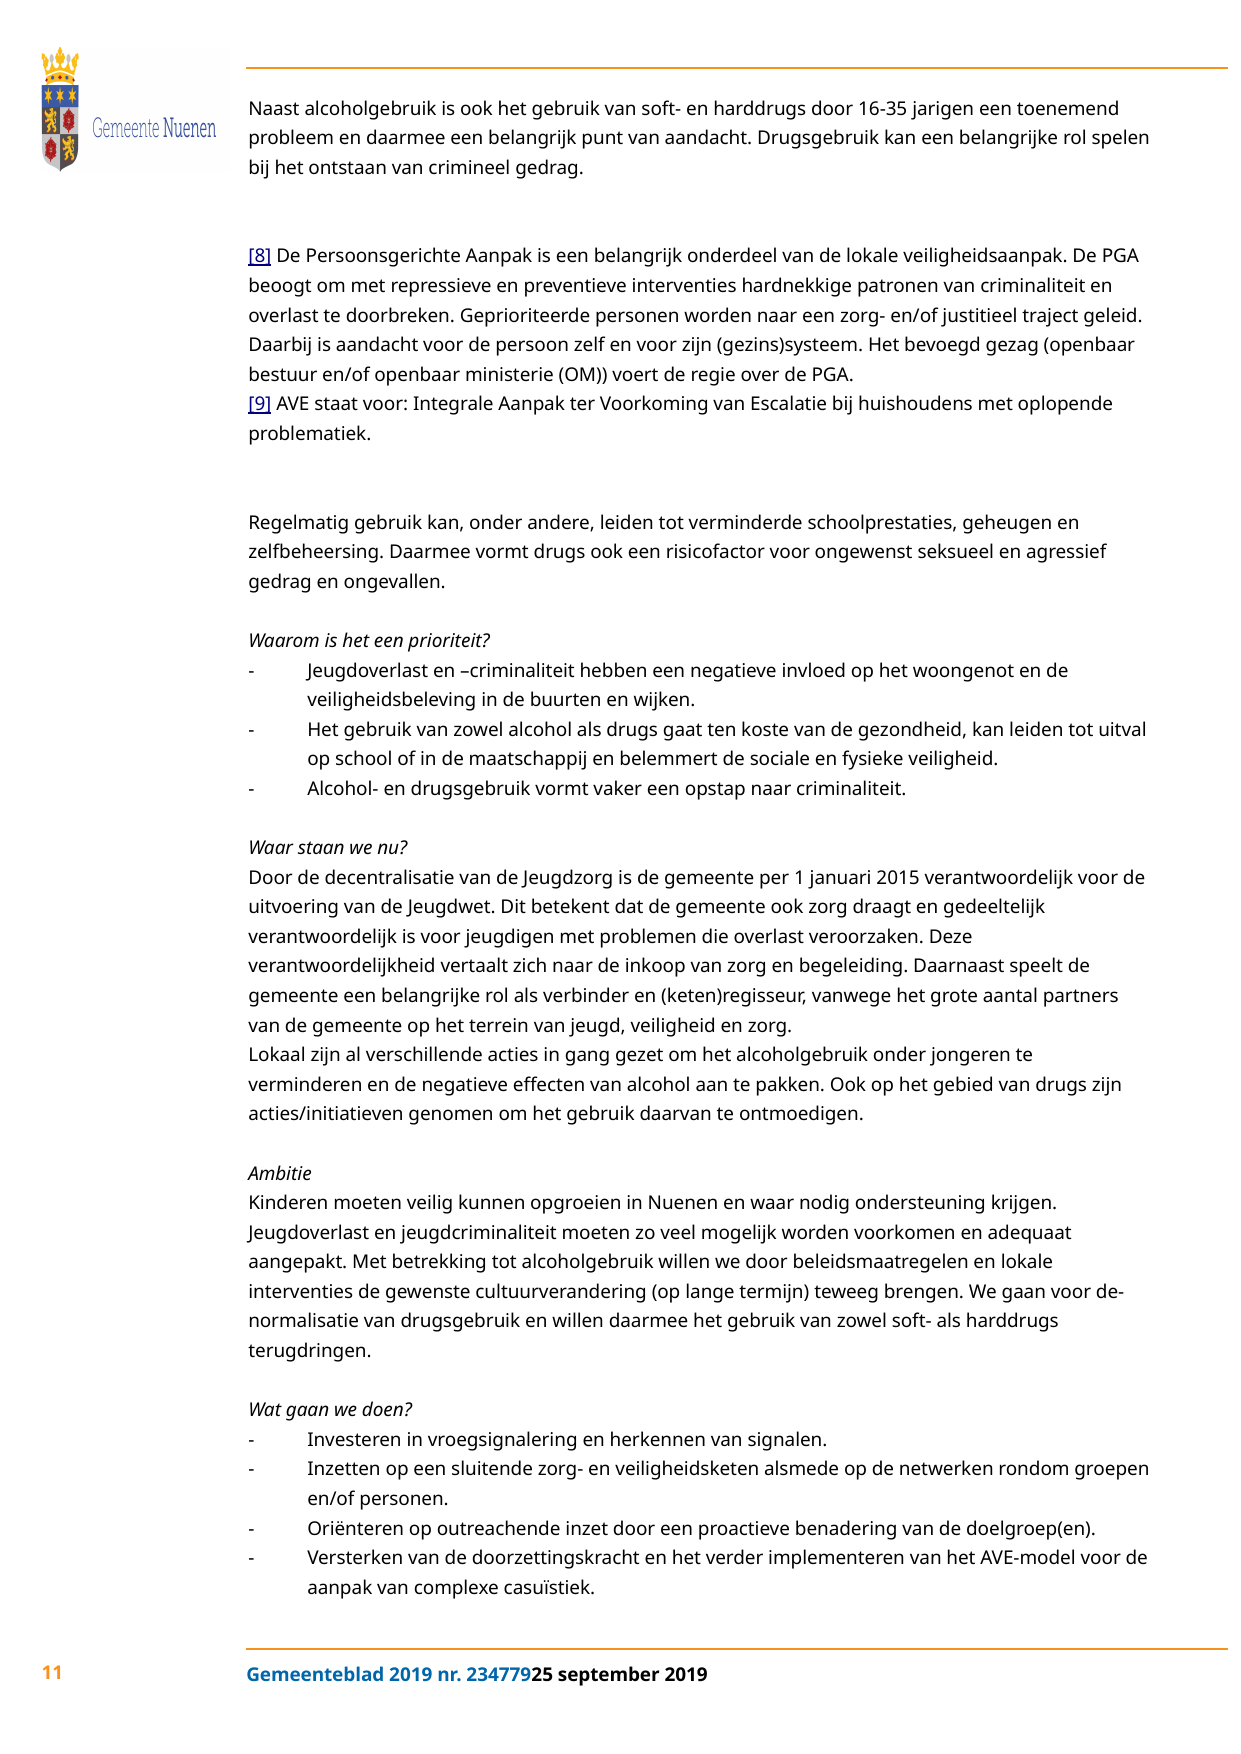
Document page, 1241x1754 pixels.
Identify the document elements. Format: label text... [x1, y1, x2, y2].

text [9] AVE staat voor: Integrale Aanpak ter Voorkoming van Escalatie bij huishoudens met oplopende problematiek. [248, 391, 1152, 446]
list Inzetten op een sluitende zorg- en veiligheidsketen alsmede op de netwerken rondom groepen en/of personen. [248, 1456, 1152, 1511]
text Wat gaan we doen? [248, 1396, 1152, 1422]
text Door de decentralisatie van de Jeugdzorg is de gemeente per 1 januari 2015 verantwoordelijk voor de uitvoering van de Jeugdwet. Dit betekent dat de gemeente ook zorg draagt en gedeeltelijk verantwoordelijk is voor jeugdigen met problemen die overlast veroorzaken. Deze verantwoordelijkheid vertaalt zich naar de inkoop van zorg en begeleiding. Daarnaast speelt de gemeente een belangrijke rol als verbinder en (keten)regisseur, vanwege het grote aantal partners van de gemeente op het terrein van jeugd, veiligheid en zorg. [248, 864, 1152, 1038]
list Investeren in vroegsignalering en herkennen van signalen. [248, 1426, 1152, 1452]
text Ambitie [248, 1160, 1152, 1186]
text Regelmatig gebruik kan, onder andere, leiden tot verminderde schoolprestaties, geheugen en zelfbeheersing. Daarmee vormt drugs ook een risicofactor voor ongewenst seksueel en agressief gedrag en ongevallen. [248, 509, 1152, 594]
list Versterken van de doorzettingskracht en het verder implementeren van het AVE-model voor de aanpak van complexe casuïstiek. [248, 1544, 1152, 1600]
list Het gebruik van zowel alcohol als drugs gaat ten koste van de gezondheid, kan leiden tot uitval op school of in de maatschappij en belemmert de sociale en fysieke veiligheid. [248, 716, 1152, 771]
list Jeugdoverlast en –criminaliteit hebben een negatieve invloed op het woongenot en de veiligheidsbeleving in de buurten en wijken. [248, 657, 1152, 712]
text [8] De Persoonsgerichte Aanpak is een belangrijk onderdeel van de lokale veiligheidsaanpak. De PGA beoogt om met repressieve en preventieve interventies hardnekkige patronen van criminaliteit en overlast te doorbreken. Geprioriteerde personen worden naar een zorg- en/of justitieel traject geleid. Daarbij is aandacht voor de persoon zelf en voor zijn (gezins)systeem. Het bevoegd gezag (openbaar bestuur en/of openbaar ministerie (OM)) voert de regie over de PGA. [248, 243, 1152, 387]
text Waar staan we nu? [248, 834, 1152, 860]
text Naast alcoholgebruik is ook het gebruik van soft- en harddrugs door 16-35 jarigen een toenemend probleem en daarmee een belangrijk punt van aandacht. Drugsgebruik kan een belangrijke rol spelen bij het ontstaan van crimineel gedrag. [248, 95, 1152, 180]
list Oriënteren op outreachende inzet door een proactieve benadering van de doelgroep(en). [248, 1515, 1152, 1541]
text Lokaal zijn al verschillende acties in gang gezet om het alcoholgebruik onder jongeren te verminderen en de negatieve effecten van alcohol aan te pakken. Ook op het gebied van drugs zijn acties/initiatieven genomen om het gebruik daarvan te ontmoedigen. [248, 1041, 1152, 1126]
picture [41, 47, 231, 172]
text Waarom is het een prioriteit? [248, 627, 1152, 653]
list Alcohol- en drugsgebruik vormt vaker een opstap naar criminaliteit. [248, 775, 1152, 801]
text Kinderen moeten veilig kunnen opgroeien in Nuenen en waar nodig ondersteuning krijgen. Jeugdoverlast en jeugdcriminaliteit moeten zo veel mogelijk worden voorkomen en adequaat aangepakt. Met betrekking tot alcoholgebruik willen we door beleidsmaatregelen en lokale interventies de gewenste cultuurverandering (op lange termijn) teweeg brengen. We gaan voor de-normalisatie van drugsgebruik en willen daarmee het gebruik van zowel soft- als harddrugs terugdringen. [248, 1189, 1152, 1363]
